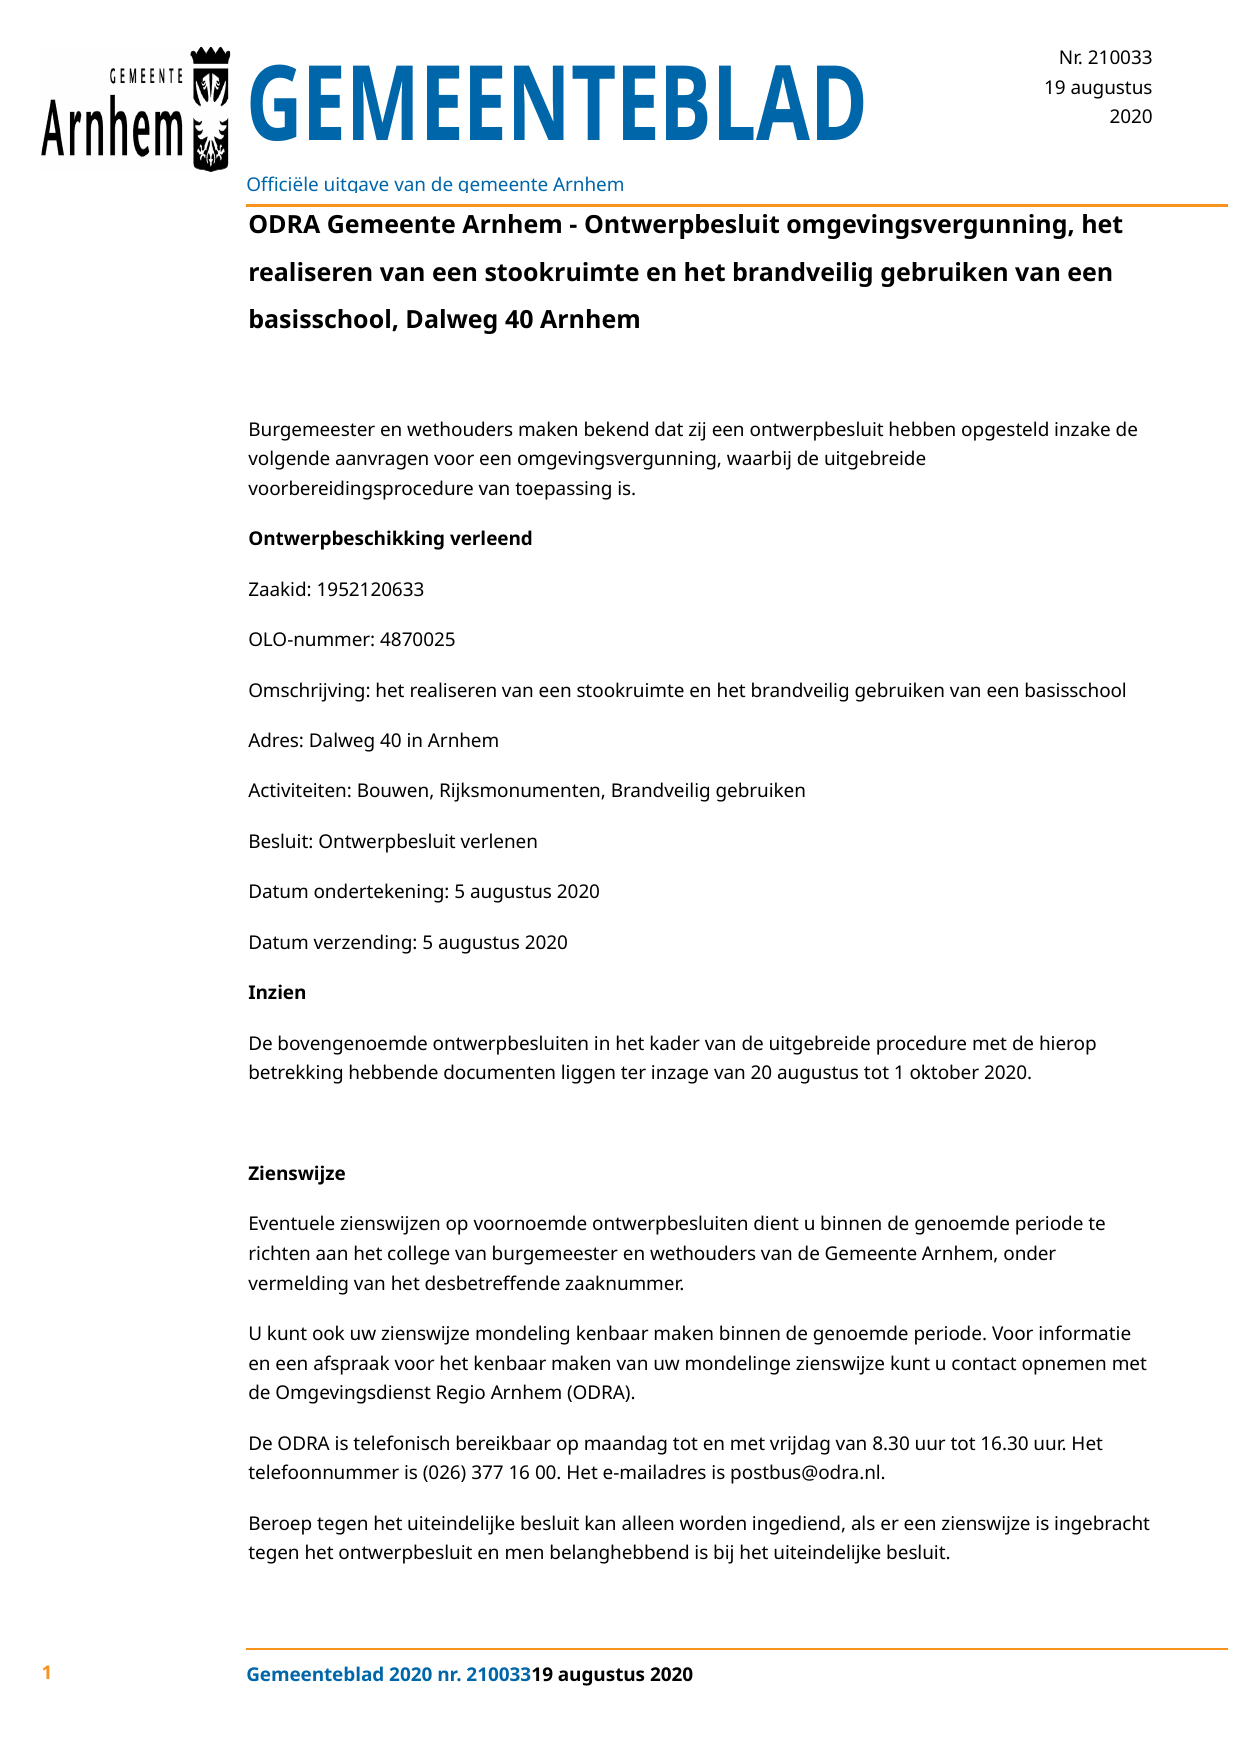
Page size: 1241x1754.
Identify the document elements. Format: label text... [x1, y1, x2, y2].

text Ontwerpbeschikking verleend [248, 526, 1152, 551]
text Datum verzending: 5 augustus 2020 [248, 929, 1152, 954]
text Eventuele zienswijzen op voornoemde ontwerpbesluiten dient u binnen de genoemde periode te richten aan het college van burgemeester en wethouders van de Gemeente Arnhem, onder vermelding van het desbetreffende zaaknummer. [248, 1211, 1152, 1295]
picture [41, 47, 231, 172]
text Omschrijving: het realiseren van een stookruimte en het brandveilig gebruiken van een basisschool [248, 677, 1152, 702]
text Datum ondertekening: 5 augustus 2020 [248, 878, 1152, 904]
text Adres: Dalweg 40 in Arnhem [248, 727, 1152, 753]
text OLO-nummer: 4870025 [248, 626, 1152, 652]
text Besluit: Ontwerpbesluit verlenen [248, 828, 1152, 854]
text ODRA Gemeente Arnhem - Ontwerpbesluit omgevingsvergunning, het realiseren van een stookruimte en het brandveilig gebruiken van een basisschool, Dalweg 40 Arnhem [248, 207, 1152, 336]
text Zienswijze [248, 1160, 1152, 1186]
text U kunt ook uw zienswijze mondeling kenbaar maken binnen de genoemde periode. Voor informatie en een afspraak voor het kenbaar maken van uw mondelinge zienswijze kunt u contact opnemen met de Omgevingsdienst Regio Arnhem (ODRA). [248, 1320, 1152, 1405]
text Inzien [248, 979, 1152, 1005]
text Activiteiten: Bouwen, Rijksmonumenten, Brandveilig gebruiken [248, 778, 1152, 803]
text Beroep tegen het uiteindelijke besluit kan alleen worden ingediend, als er een zienswijze is ingebracht tegen het ontwerpbesluit en men belanghebbend is bij het uiteindelijke besluit. [248, 1510, 1152, 1565]
text De bovengenoemde ontwerpbesluiten in het kader van de uitgebreide procedure met de hierop betrekking hebbende documenten liggen ter inzage van 20 augustus tot 1 oktober 2020. [248, 1030, 1152, 1085]
text De ODRA is telefonisch bereikbaar op maandag tot en met vrijdag van 8.30 uur tot 16.30 uur. Het telefoonnummer is (026) 377 16 00. Het e-mailadres is postbus@odra.nl. [248, 1430, 1152, 1485]
text Burgemeester en wethouders maken bekend dat zij een ontwerpbesluit hebben opgesteld inzake de volgende aanvragen voor een omgevingsvergunning, waarbij de uitgebreide voorbereidingsprocedure van toepassing is. [248, 416, 1152, 501]
text Zaakid: 1952120633 [248, 576, 1152, 602]
